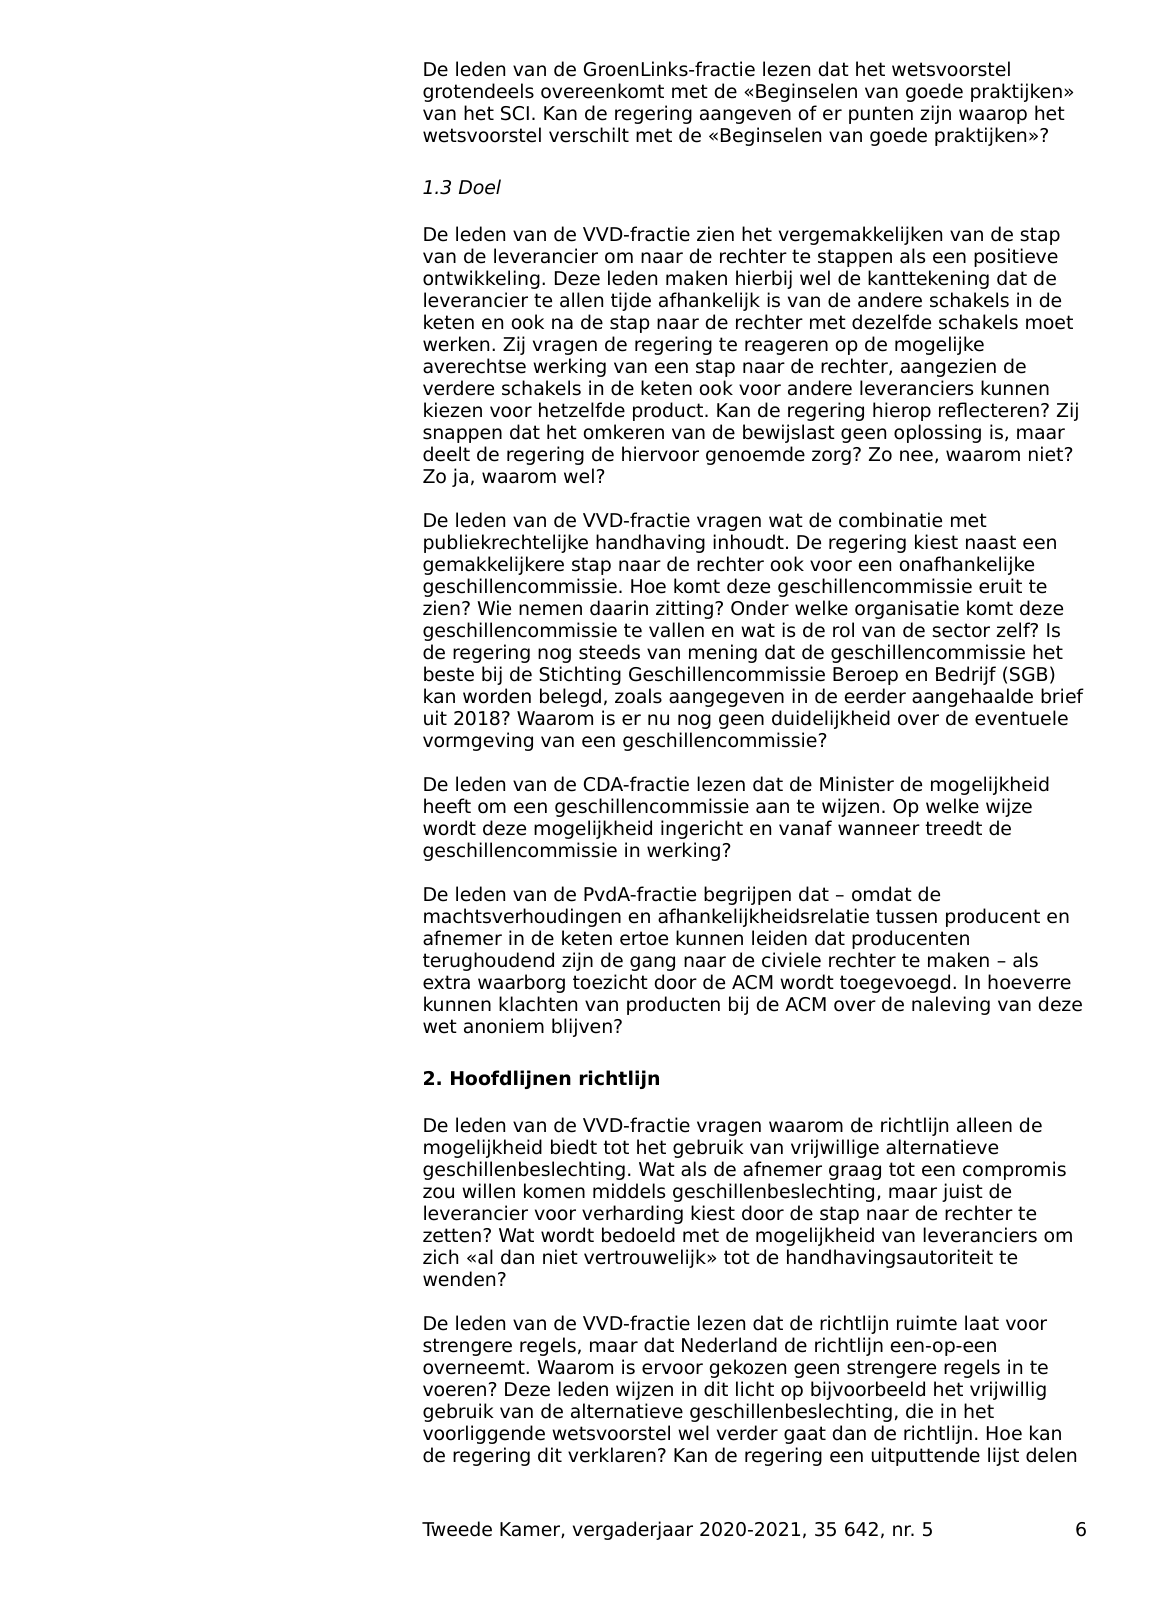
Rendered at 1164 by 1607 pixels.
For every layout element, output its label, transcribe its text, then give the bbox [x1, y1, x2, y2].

text De leden van de VVD-fractie zien het vergemakkelijken van de stap van de leverancier om naar de rechter te stappen als een positieve ontwikkeling. Deze leden maken hierbij wel de kanttekening dat de leverancier te allen tijde afhankelijk is van de andere schakels in de keten en ook na de stap naar de rechter met dezelfde schakels moet werken. Zij vragen de regering te reageren op de mogelijke averechtse werking van een stap naar de rechter, aangezien de verdere schakels in de keten ook voor andere leveranciers kunnen kiezen voor hetzelfde product. Kan de regering hierop reflecteren? Zij snappen dat het omkeren van de bewijslast geen oplossing is, maar deelt de regering de hiervoor genoemde zorg? Zo nee, waarom niet? Zo ja, waarom wel? [422, 224, 1087, 488]
text De leden van de CDA-fractie lezen dat de Minister de mogelijkheid heeft om een geschillencommissie aan te wijzen. Op welke wijze wordt deze mogelijkheid ingericht en vanaf wanneer treedt de geschillencommissie in werking? [422, 774, 1087, 862]
subtitle 1.3 Doel [422, 177, 1087, 199]
text De leden van de GroenLinks-fractie lezen dat het wetsvoorstel grotendeels overeenkomt met de «Beginselen van goede praktijken» van het SCI. Kan de regering aangeven of er punten zijn waarop het wetsvoorstel verschilt met de «Beginselen van goede praktijken»? [422, 59, 1087, 147]
text De leden van de PvdA-fractie begrijpen dat – omdat de machtsverhoudingen en afhankelijkheidsrelatie tussen producent en afnemer in de keten ertoe kunnen leiden dat producenten terughoudend zijn de gang naar de civiele rechter te maken – als extra waarborg toezicht door de ACM wordt toegevoegd. In hoeverre kunnen klachten van producten bij de ACM over de naleving van deze wet anoniem blijven? [422, 884, 1087, 1038]
text De leden van de VVD-fractie vragen wat de combinatie met publiekrechtelijke handhaving inhoudt. De regering kiest naast een gemakkelijkere stap naar de rechter ook voor een onafhankelijke geschillencommissie. Hoe komt deze geschillencommissie eruit te zien? Wie nemen daarin zitting? Onder welke organisatie komt deze geschillencommissie te vallen en wat is de rol van de sector zelf? Is de regering nog steeds van mening dat de geschillencommissie het beste bij de Stichting Geschillencommissie Beroep en Bedrijf (SGB) kan worden belegd, zoals aangegeven in de eerder aangehaalde brief uit 2018? Waarom is er nu nog geen duidelijkheid over de eventuele vormgeving van een geschillencommissie? [422, 510, 1087, 752]
text De leden van de VVD-fractie vragen waarom de richtlijn alleen de mogelijkheid biedt tot het gebruik van vrijwillige alternatieve geschillenbeslechting. Wat als de afnemer graag tot een compromis zou willen komen middels geschillenbeslechting, maar juist de leverancier voor verharding kiest door de stap naar de rechter te zetten? Wat wordt bedoeld met de mogelijkheid van leveranciers om zich «al dan niet vertrouwelijk» tot de handhavingsautoriteit te wenden? [422, 1115, 1087, 1291]
subtitle 2. Hoofdlijnen richtlijn [422, 1068, 1087, 1090]
text De leden van de VVD-fractie lezen dat de richtlijn ruimte laat voor strengere regels, maar dat Nederland de richtlijn een-op-een overneemt. Waarom is ervoor gekozen geen strengere regels in te voeren? Deze leden wijzen in dit licht op bijvoorbeeld het vrijwillig gebruik van de alternatieve geschillenbeslechting, die in het voorliggende wetsvoorstel wel verder gaat dan de richtlijn. Hoe kan de regering dit verklaren? Kan de regering een uitputtende lijst delen [422, 1313, 1087, 1467]
